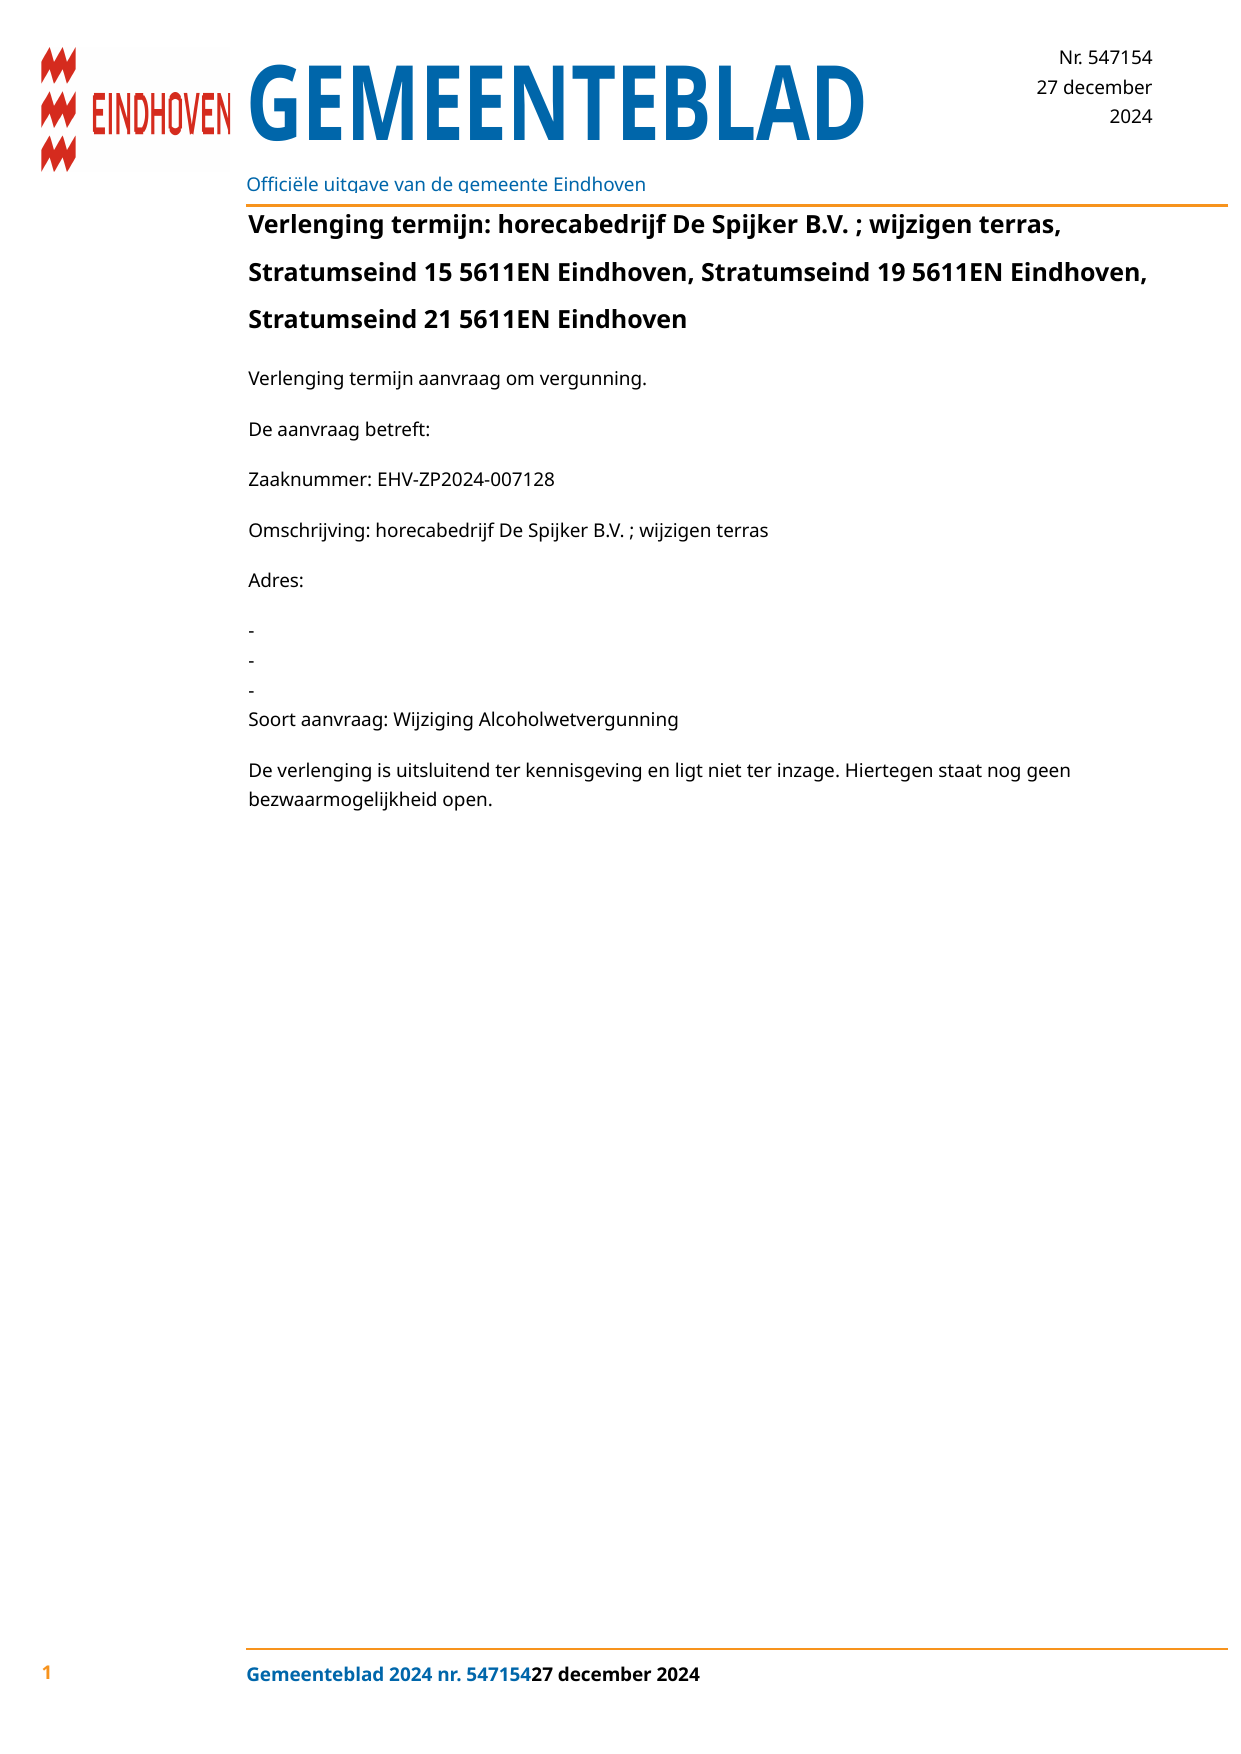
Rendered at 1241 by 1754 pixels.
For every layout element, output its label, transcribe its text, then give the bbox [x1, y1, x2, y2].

text Verlenging termijn: horecabedrijf De Spijker B.V. ; wijzigen terras, Stratumseind 15 5611EN Eindhoven, Stratumseind 19 5611EN Eindhoven, Stratumseind 21 5611EN Eindhoven [248, 207, 1152, 336]
text Omschrijving: horecabedrijf De Spijker B.V. ; wijzigen terras [248, 517, 1152, 542]
text De verlenging is uitsluitend ter kennisgeving en ligt niet ter inzage. Hiertegen staat nog geen bezwaarmogelijkheid open. [248, 757, 1152, 812]
picture [41, 47, 231, 172]
text Soort aanvraag: Wijziging Alcoholwetvergunning [248, 706, 1152, 732]
text De aanvraag betreft: [248, 416, 1152, 442]
text Adres: [248, 567, 1152, 593]
text Zaaknummer: EHV-ZP2024-007128 [248, 466, 1152, 492]
text Verlenging termijn aanvraag om vergunning. [248, 366, 1152, 391]
